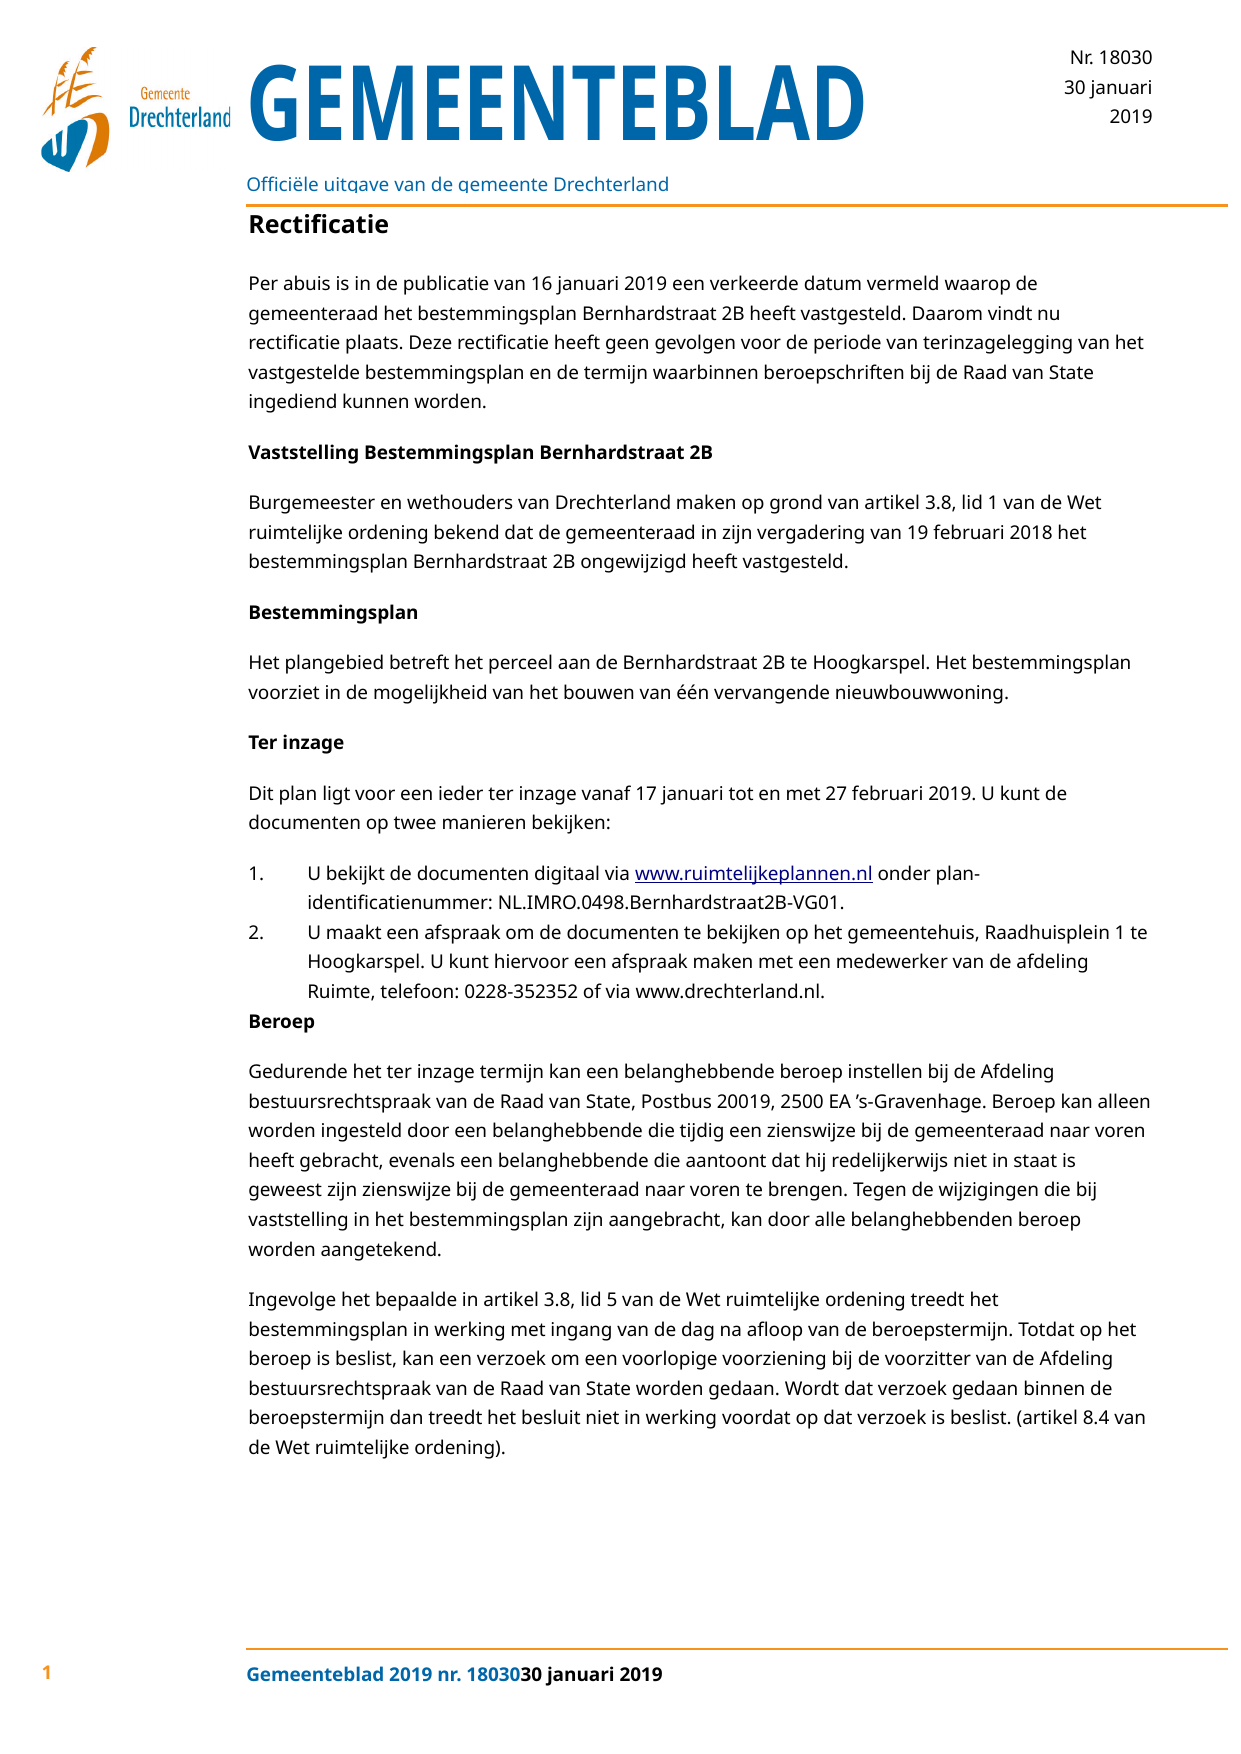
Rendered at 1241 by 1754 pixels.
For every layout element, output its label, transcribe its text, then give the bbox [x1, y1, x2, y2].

text Burgemeester en wethouders van Drechterland maken op grond van artikel 3.8, lid 1 van de Wet ruimtelijke ordening bekend dat de gemeenteraad in zijn vergadering van 19 februari 2018 het bestemmingsplan Bernhardstraat 2B ongewijzigd heeft vastgesteld. [248, 489, 1152, 574]
text Dit plan ligt voor een ieder ter inzage vanaf 17 januari tot en met 27 februari 2019. U kunt de documenten op twee manieren bekijken: [248, 780, 1152, 835]
text Het plangebied betreft het perceel aan de Bernhardstraat 2B te Hoogkarspel. Het bestemmingsplan voorziet in de mogelijkheid van het bouwen van één vervangende nieuwbouwwoning. [248, 649, 1152, 705]
text Ter inzage [248, 729, 1152, 755]
text Ingevolge het bepaalde in artikel 3.8, lid 5 van de Wet ruimtelijke ordening treedt het bestemmingsplan in werking met ingang van de dag na afloop van de beroepstermijn. Totdat op het beroep is beslist, kan een verzoek om een voorlopige voorziening bij de voorzitter van de Afdeling bestuursrechtspraak van de Raad van State worden gedaan. Wordt dat verzoek gedaan binnen de beroepstermijn dan treedt het besluit niet in werking voordat op dat verzoek is beslist. (artikel 8.4 van de Wet ruimtelijke ordening). [248, 1286, 1152, 1460]
text Vaststelling Bestemmingsplan Bernhardstraat 2B [248, 439, 1152, 465]
picture [41, 158, 64, 172]
picture [41, 47, 231, 172]
text Bestemmingsplan [248, 599, 1152, 625]
picture [226, 115, 231, 124]
text Rectificatie [248, 207, 1152, 241]
list U bekijkt de documenten digitaal via www.ruimtelijkeplannen.nl onder plan-identificatienummer: NL.IMRO.0498.Bernhardstraat2B-VG01. [248, 860, 1152, 915]
list U maakt een afspraak om de documenten te bekijken op het gemeentehuis, Raadhuisplein 1 te Hoogkarspel. U kunt hiervoor een afspraak maken met een medewerker van de afdeling Ruimte, telefoon: 0228-352352 of via www.drechterland.nl. [248, 919, 1152, 1004]
text Per abuis is in de publicatie van 16 januari 2019 een verkeerde datum vermeld waarop de gemeenteraad het bestemmingsplan Bernhardstraat 2B heeft vastgesteld. Daarom vindt nu rectificatie plaats. Deze rectificatie heeft geen gevolgen voor de periode van terinzagelegging van het vastgestelde bestemmingsplan en de termijn waarbinnen beroepschriften bij de Raad van State ingediend kunnen worden. [248, 270, 1152, 414]
text Beroep [248, 1008, 1152, 1033]
text Gedurende het ter inzage termijn kan een belanghebbende beroep instellen bij de Afdeling bestuursrechtspraak van de Raad van State, Postbus 20019, 2500 EA ’s-Gravenhage. Beroep kan alleen worden ingesteld door een belanghebbende die tijdig een zienswijze bij de gemeenteraad naar voren heeft gebracht, evenals een belanghebbende die aantoont dat hij redelijkerwijs niet in staat is geweest zijn zienswijze bij de gemeenteraad naar voren te brengen. Tegen de wijzigingen die bij vaststelling in het bestemmingsplan zijn aangebracht, kan door alle belanghebbenden beroep worden aangetekend. [248, 1058, 1152, 1261]
